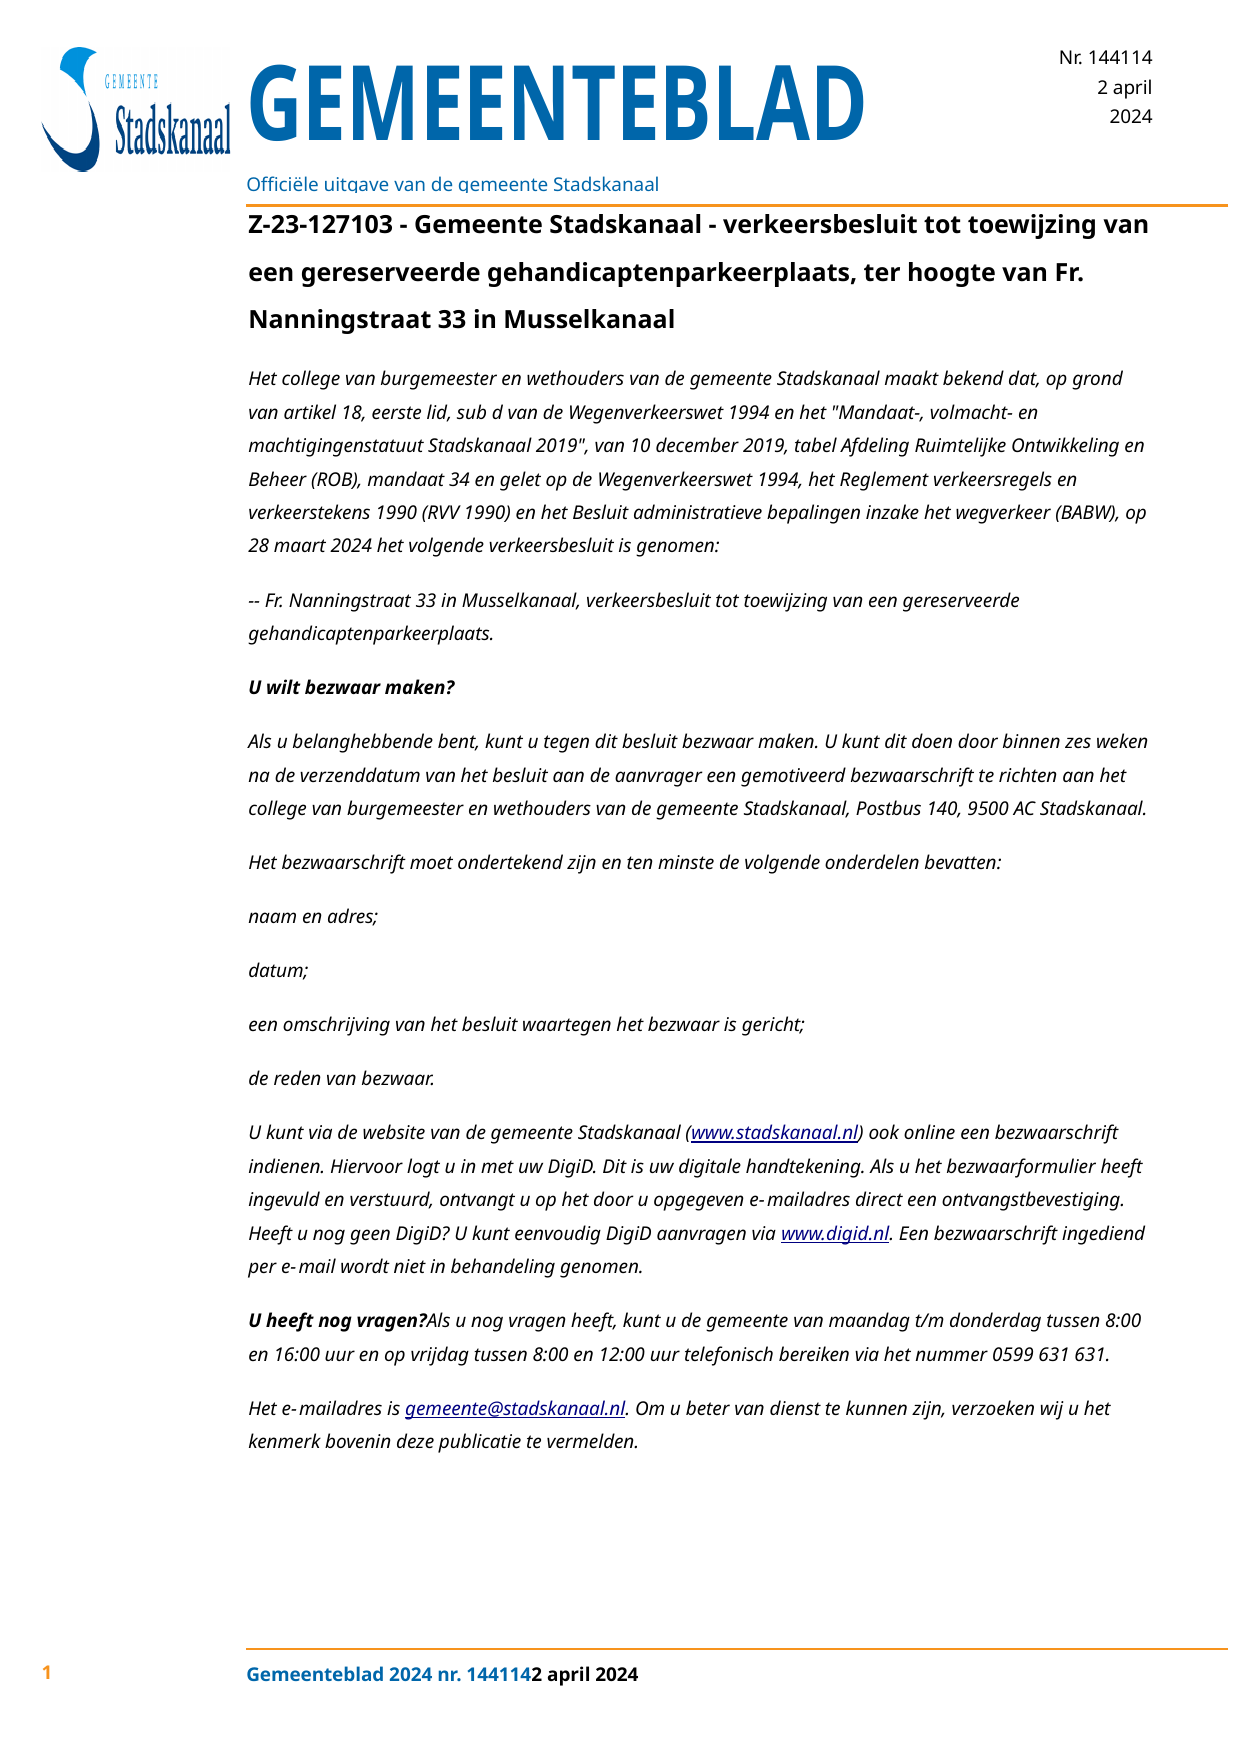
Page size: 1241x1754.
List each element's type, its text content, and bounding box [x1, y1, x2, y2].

text Het bezwaarschrift moet ondertekend zijn en ten minste de volgende onderdelen bevatten: [248, 849, 1152, 875]
text datum; [248, 957, 1152, 983]
text naam en adres; [248, 903, 1152, 929]
text -- Fr. Nanningstraat 33 in Musselkanaal, verkeersbesluit tot toewijzing van een gereserveerde gehandicaptenparkeerplaats. [248, 587, 1152, 646]
text U wilt bezwaar maken? [248, 674, 1152, 700]
text Het e‑mailadres is gemeente@stadskanaal.nl. Om u beter van dienst te kunnen zijn, verzoeken wij u het kenmerk bovenin deze publicatie te vermelden. [248, 1395, 1152, 1454]
text U heeft nog vragen?Als u nog vragen heeft, kunt u de gemeente van maandag t/m donderdag tussen 8:00 en 16:00 uur en op vrijdag tussen 8:00 en 12:00 uur telefonisch bereiken via het nummer 0599 631 631. [248, 1307, 1152, 1367]
text Het college van burgemeester en wethouders van de gemeente Stadskanaal maakt bekend dat, op grond van artikel 18, eerste lid, sub d van de Wegenverkeerswet 1994 en het "Mandaat-, volmacht- en machtigingenstatuut Stadskanaal 2019", van 10 december 2019, tabel Afdeling Ruimtelijke Ontwikkeling en Beheer (ROB), mandaat 34 en gelet op de Wegenverkeerswet 1994, het Reglement verkeersregels en verkeerstekens 1990 (RVV 1990) en het Besluit administratieve bepalingen inzake het wegverkeer (BABW), op 28 maart 2024 het volgende verkeersbesluit is genomen: [248, 366, 1152, 558]
picture [41, 47, 231, 172]
text U kunt via de website van de gemeente Stadskanaal (www.stadskanaal.nl) ook online een bezwaarschrift indienen. Hiervoor logt u in met uw DigiD. Dit is uw digitale handtekening. Als u het bezwaarformulier heeft ingevuld en verstuurd, ontvangt u op het door u opgegeven e‑mailadres direct een ontvangstbevestiging. Heeft u nog geen DigiD? U kunt eenvoudig DigiD aanvragen via www.digid.nl. Een bezwaarschrift ingediend per e‑mail wordt niet in behandeling genomen. [248, 1119, 1152, 1279]
text een omschrijving van het besluit waartegen het bezwaar is gericht; [248, 1011, 1152, 1037]
text de reden van bezwaar. [248, 1066, 1152, 1091]
text Z-23-127103 - Gemeente Stadskanaal - verkeersbesluit tot toewijzing van een gereserveerde gehandicaptenparkeerplaats, ter hoogte van Fr. Nanningstraat 33 in Musselkanaal [248, 207, 1152, 336]
text Als u belanghebbende bent, kunt u tegen dit besluit bezwaar maken. U kunt dit doen door binnen zes weken na de verzenddatum van het besluit aan de aanvrager een gemotiveerd bezwaarschrift te richten aan het college van burgemeester en wethouders van de gemeente Stadskanaal, Postbus 140, 9500 AC Stadskanaal. [248, 728, 1152, 821]
